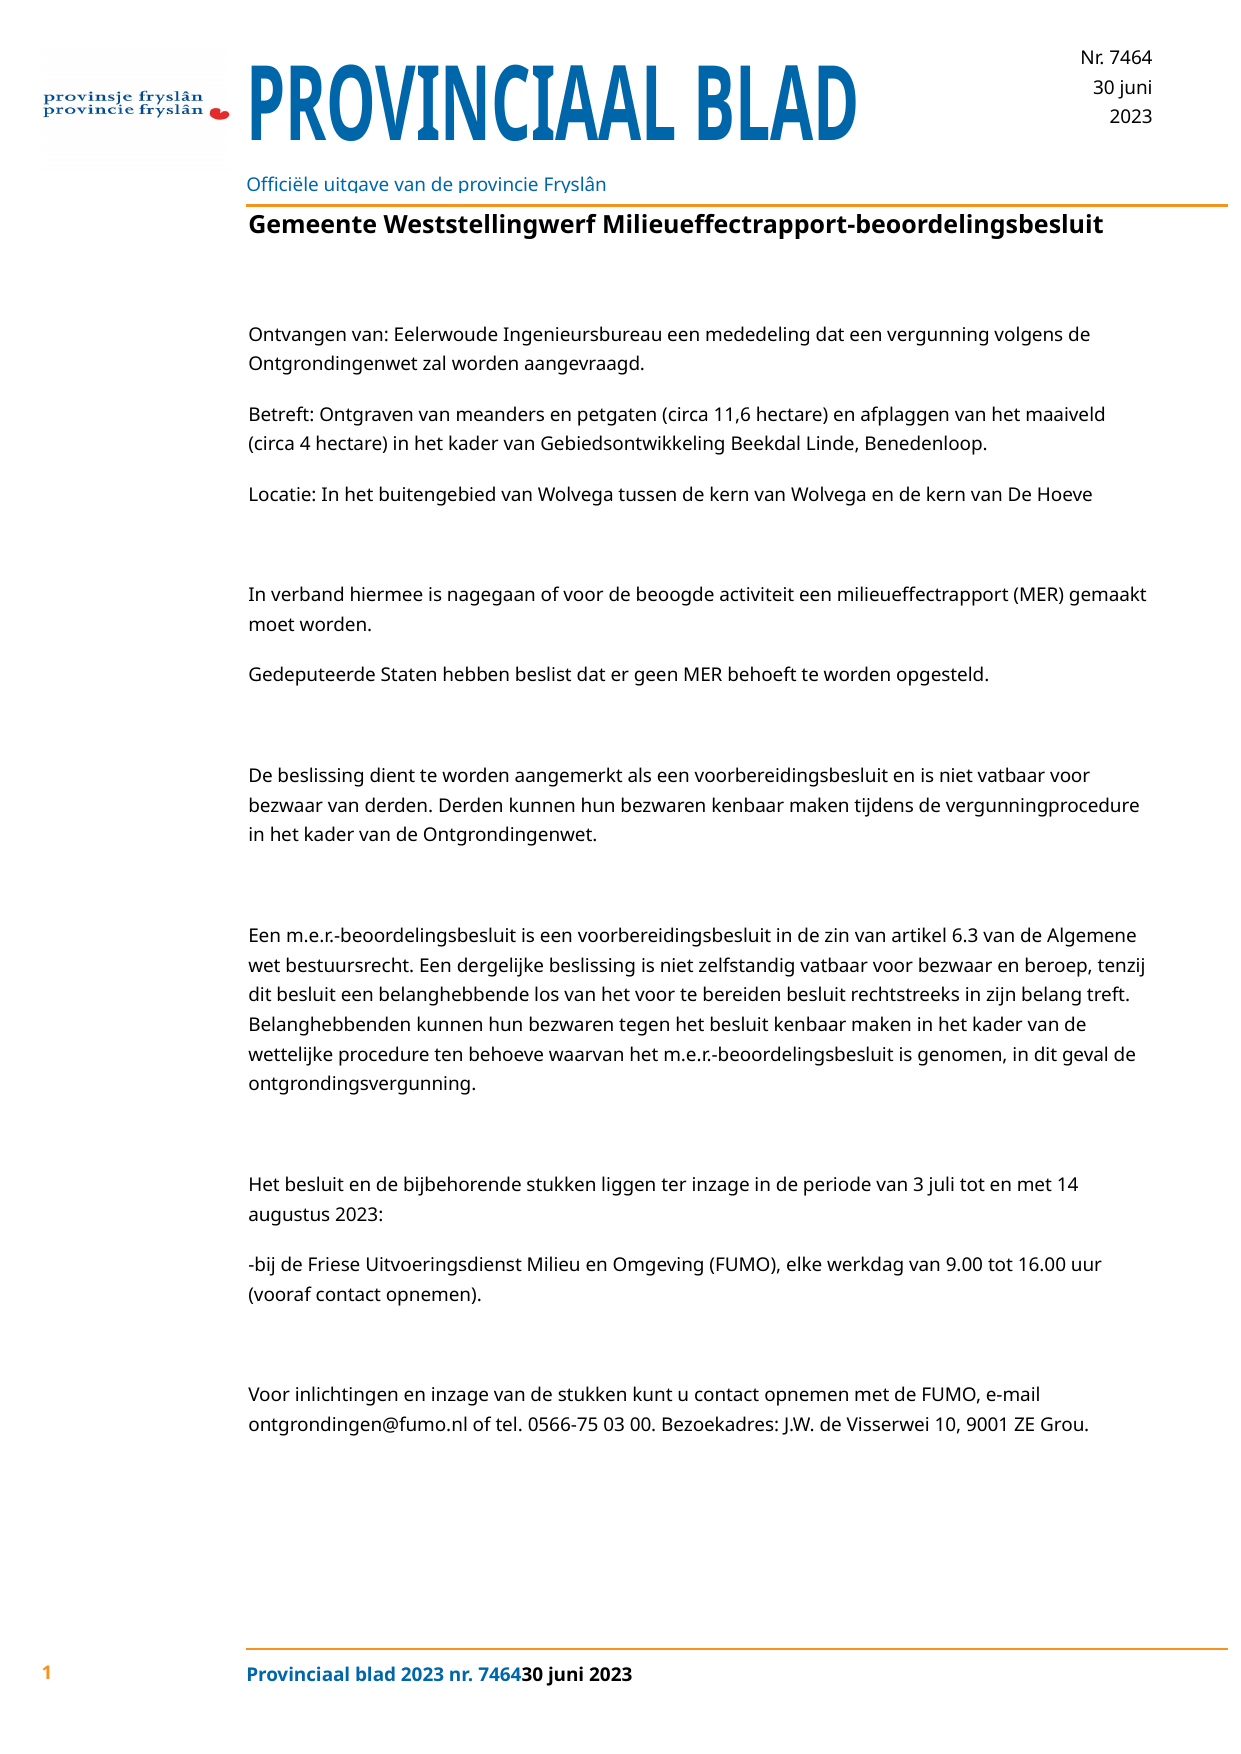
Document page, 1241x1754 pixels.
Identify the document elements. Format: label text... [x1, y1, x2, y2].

text Locatie: In het buitengebied van Wolvega tussen de kern van Wolvega en de kern van De Hoeve [248, 481, 1152, 506]
text In verband hiermee is nagegaan of voor de beoogde activiteit een milieueffectrapport (MER) gemaakt moet worden. [248, 582, 1152, 637]
text Gemeente Weststellingwerf Milieueffectrapport-beoordelingsbesluit [248, 207, 1152, 241]
text Gedeputeerde Staten hebben beslist dat er geen MER behoeft te worden opgesteld. [248, 662, 1152, 687]
text Een m.e.r.-beoordelingsbesluit is een voorbereidingsbesluit in de zin van artikel 6.3 van de Algemene wet bestuursrecht. Een dergelijke beslissing is niet zelfstandig vatbaar voor bezwaar en beroep, tenzij dit besluit een belanghebbende los van het voor te bereiden besluit rechtstreeks in zijn belang treft. Belanghebbenden kunnen hun bezwaren tegen het besluit kenbaar maken in het kader van de wettelijke procedure ten behoeve waarvan het m.e.r.-beoordelingsbesluit is genomen, in dit geval de ontgrondingsvergunning. [248, 922, 1152, 1096]
text Betreft: Ontgraven van meanders en petgaten (circa 11,6 hectare) en afplaggen van het maaiveld (circa 4 hectare) in het kader van Gebiedsontwikkeling Beekdal Linde, Benedenloop. [248, 401, 1152, 456]
text Voor inlichtingen en inzage van de stukken kunt u contact opnemen met de FUMO, e-mail ontgrondingen@fumo.nl of tel. 0566-75 03 00. Bezoekadres: J.W. de Visserwei 10, 9001 ZE Grou. [248, 1382, 1152, 1437]
picture [41, 47, 231, 172]
text Het besluit en de bijbehorende stukken liggen ter inzage in de periode van 3 juli tot en met 14 augustus 2023: [248, 1171, 1152, 1226]
text De beslissing dient te worden aangemerkt als een voorbereidingsbesluit en is niet vatbaar voor bezwaar van derden. Derden kunnen hun bezwaren kenbaar maken tijdens de vergunningprocedure in het kader van de Ontgrondingenwet. [248, 762, 1152, 847]
text -bij de Friese Uitvoeringsdienst Milieu en Omgeving (FUMO), elke werkdag van 9.00 tot 16.00 uur (vooraf contact opnemen). [248, 1251, 1152, 1306]
text Ontvangen van: Eelerwoude Ingenieursbureau een mededeling dat een vergunning volgens de Ontgrondingenwet zal worden aangevraagd. [248, 321, 1152, 376]
